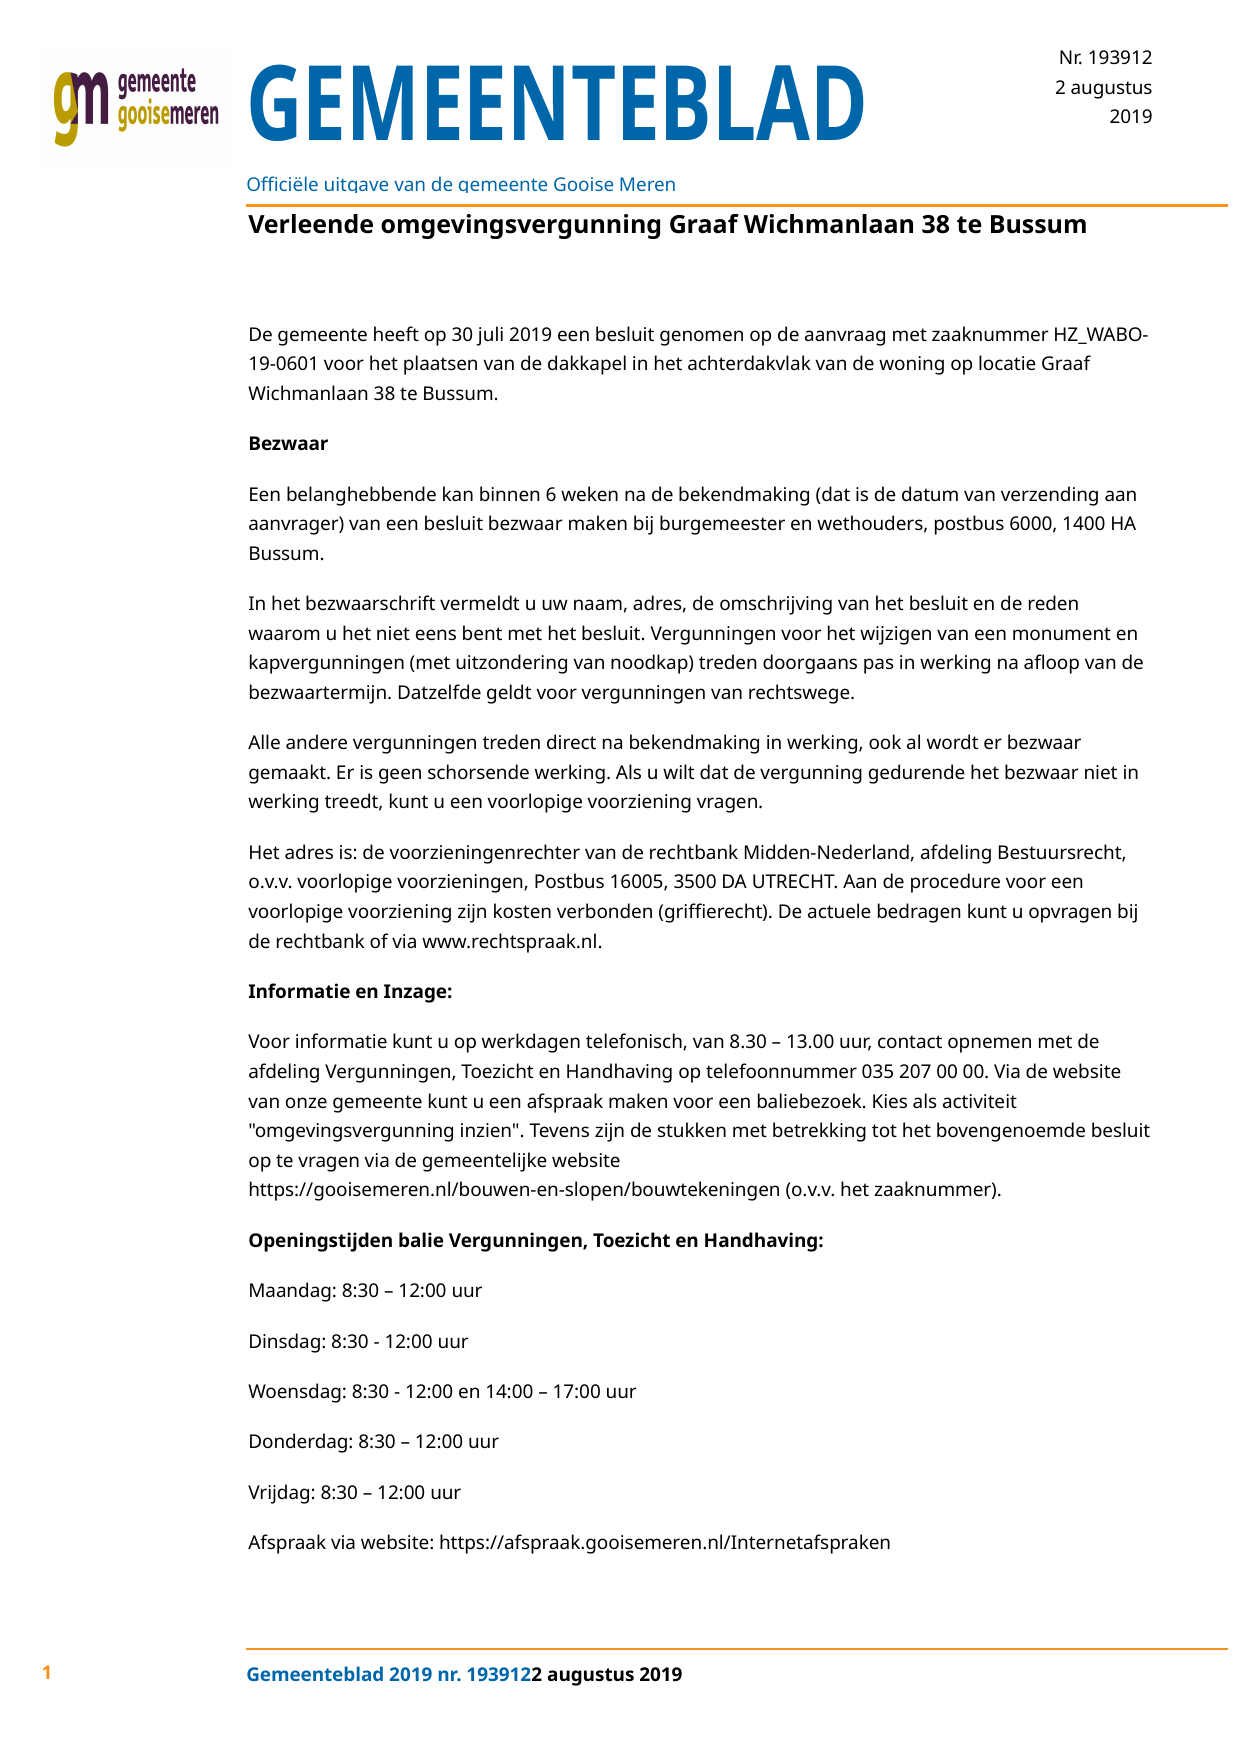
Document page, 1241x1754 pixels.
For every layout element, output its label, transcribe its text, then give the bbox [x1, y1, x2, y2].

text Verleende omgevingsvergunning Graaf Wichmanlaan 38 te Bussum [248, 207, 1152, 241]
text Openingstijden balie Vergunningen, Toezicht en Handhaving: [248, 1227, 1152, 1253]
text Voor informatie kunt u op werkdagen telefonisch, van 8.30 – 13.00 uur, contact opnemen met de afdeling Vergunningen, Toezicht en Handhaving op telefoonnummer 035 207 00 00. Via de website van onze gemeente kunt u een afspraak maken voor een baliebezoek. Kies als activiteit "omgevingsvergunning inzien". Tevens zijn de stukken met betrekking tot het bovengenoemde besluit op te vragen via de gemeentelijke website https://gooisemeren.nl/bouwen-en-slopen/bouwtekeningen (o.v.v. het zaaknummer). [248, 1029, 1152, 1202]
text Afspraak via website: https://afspraak.gooisemeren.nl/Internetafspraken [248, 1529, 1152, 1555]
text De gemeente heeft op 30 juli 2019 een besluit genomen op de aanvraag met zaaknummer HZ_WABO-19-0601 voor het plaatsen van de dakkapel in het achterdakvlak van de woning op locatie Graaf Wichmanlaan 38 te Bussum. [248, 321, 1152, 406]
picture [41, 47, 231, 172]
text Maandag: 8:30 – 12:00 uur [248, 1277, 1152, 1303]
text Woensdag: 8:30 - 12:00 en 14:00 – 17:00 uur [248, 1378, 1152, 1404]
text Het adres is: de voorzieningenrechter van de rechtbank Midden-Nederland, afdeling Bestuursrecht, o.v.v. voorlopige voorzieningen, Postbus 16005, 3500 DA UTRECHT. Aan de procedure voor een voorlopige voorziening zijn kosten verbonden (griffierecht). De actuele bedragen kunt u opvragen bij de rechtbank of via www.rechtspraak.nl. [248, 839, 1152, 953]
text Donderdag: 8:30 – 12:00 uur [248, 1429, 1152, 1454]
text Vrijdag: 8:30 – 12:00 uur [248, 1479, 1152, 1505]
text Dinsdag: 8:30 - 12:00 uur [248, 1328, 1152, 1353]
text Bezwaar [248, 430, 1152, 456]
text Een belanghebbende kan binnen 6 weken na de bekendmaking (dat is de datum van verzending aan aanvrager) van een besluit bezwaar maken bij burgemeester en wethouders, postbus 6000, 1400 HA Bussum. [248, 481, 1152, 566]
text In het bezwaarschrift vermeldt u uw naam, adres, de omschrijving van het besluit en de reden waarom u het niet eens bent met het besluit. Vergunningen voor het wijzigen van een monument en kapvergunningen (met uitzondering van noodkap) treden doorgaans pas in werking na afloop van de bezwaartermijn. Datzelfde geldt voor vergunningen van rechtswege. [248, 590, 1152, 705]
text Alle andere vergunningen treden direct na bekendmaking in werking, ook al wordt er bezwaar gemaakt. Er is geen schorsende werking. Als u wilt dat de vergunning gedurende het bezwaar niet in werking treedt, kunt u een voorlopige voorziening vragen. [248, 729, 1152, 814]
text Informatie en Inzage: [248, 978, 1152, 1004]
